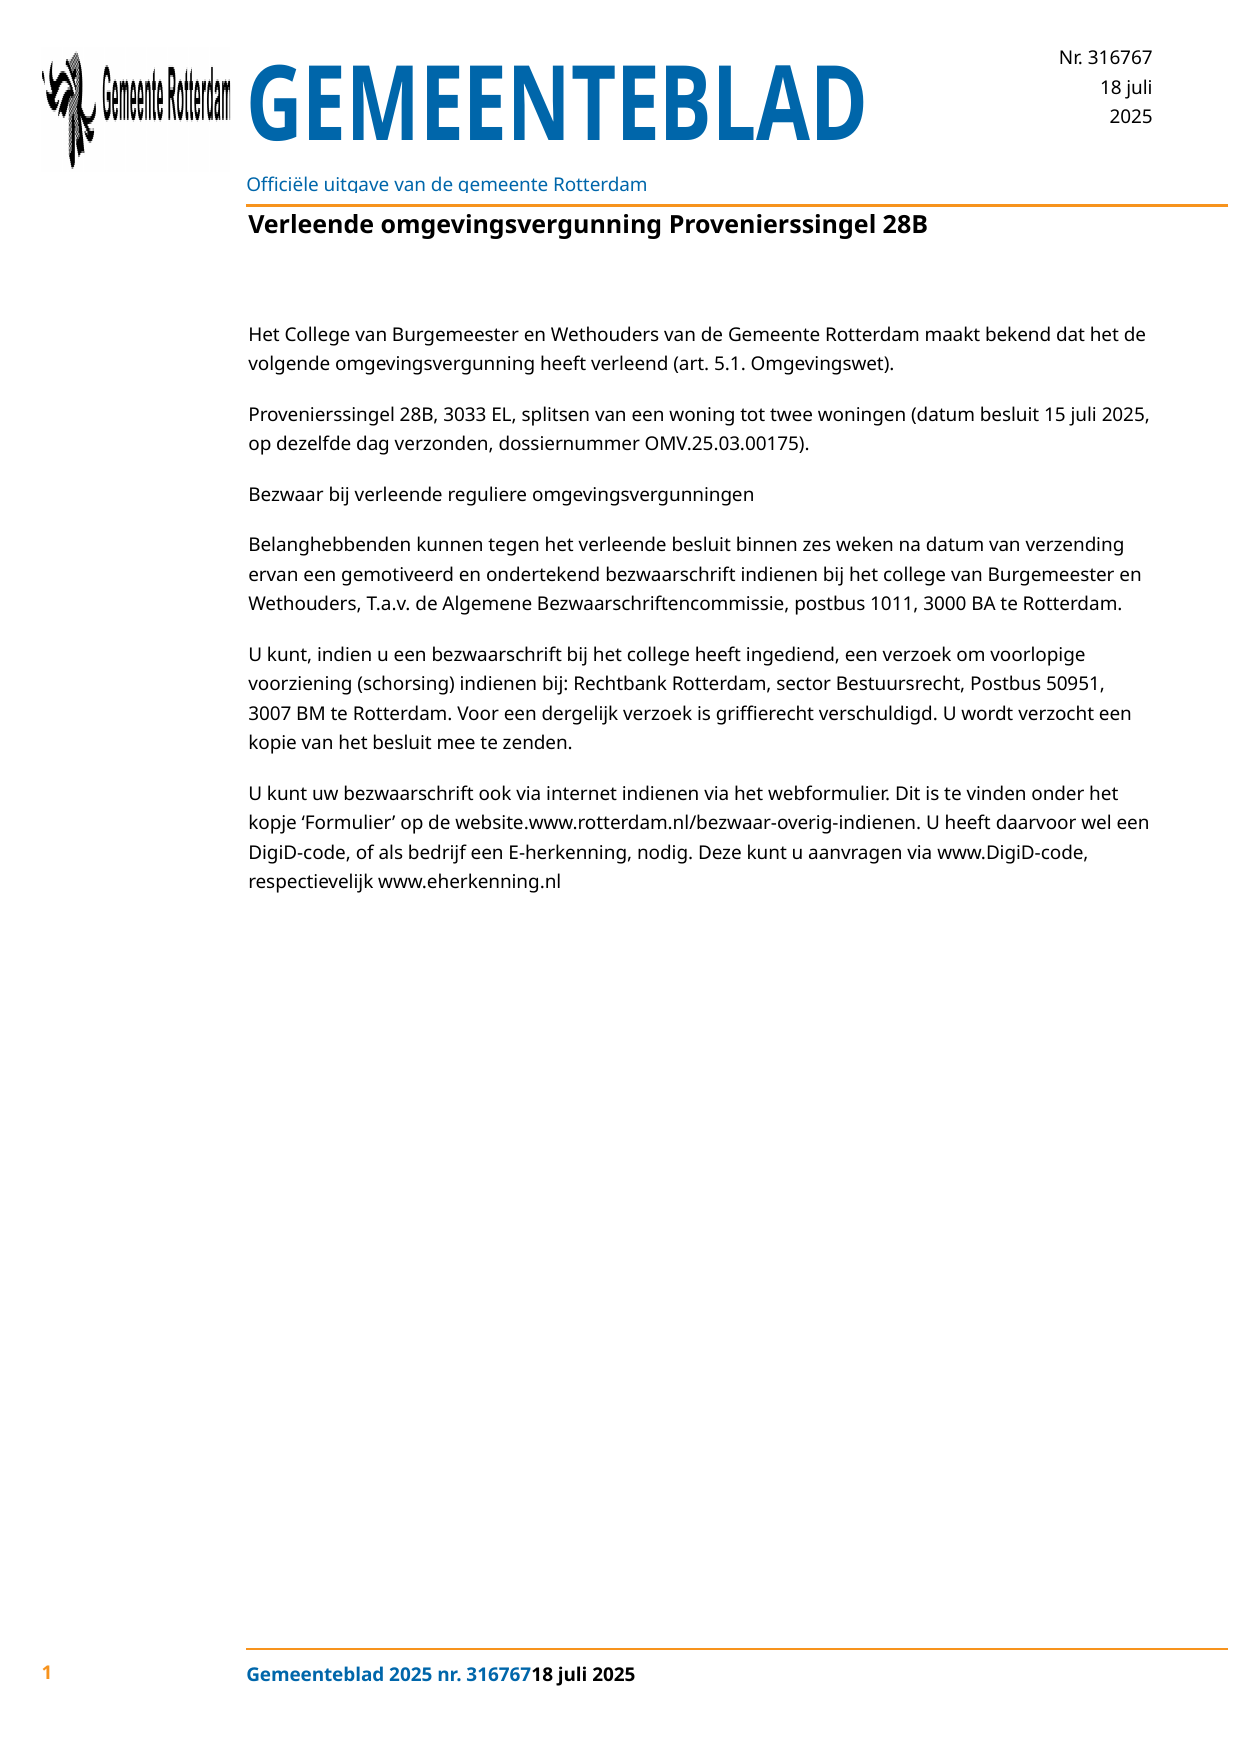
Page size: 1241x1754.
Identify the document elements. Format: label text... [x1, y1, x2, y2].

text Belanghebbenden kunnen tegen het verleende besluit binnen zes weken na datum van verzending ervan een gemotiveerd en ondertekend bezwaarschrift indienen bij het college van Burgemeester en Wethouders, T.a.v. de Algemene Bezwaarschriftencommissie, postbus 1011, 3000 BA te Rotterdam. [248, 531, 1152, 616]
text Verleende omgevingsvergunning Provenierssingel 28B [248, 207, 1152, 241]
text U kunt, indien u een bezwaarschrift bij het college heeft ingediend, een verzoek om voorlopige voorziening (schorsing) indienen bij: Rechtbank Rotterdam, sector Bestuursrecht, Postbus 50951, 3007 BM te Rotterdam. Voor een dergelijk verzoek is griffierecht verschuldigd. U wordt verzocht een kopie van het besluit mee te zenden. [248, 641, 1152, 755]
text Het College van Burgemeester en Wethouders van de Gemeente Rotterdam maakt bekend dat het de volgende omgevingsvergunning heeft verleend (art. 5.1. Omgevingswet). [248, 321, 1152, 376]
text Provenierssingel 28B, 3033 EL, splitsen van een woning tot twee woningen (datum besluit 15 juli 2025, op dezelfde dag verzonden, dossiernummer OMV.25.03.00175). [248, 401, 1152, 456]
text U kunt uw bezwaarschrift ook via internet indienen via het webformulier. Dit is te vinden onder het kopje ‘Formulier’ op de website.www.rotterdam.nl/bezwaar-overig-indienen. U heeft daarvoor wel een DigiD-code, of als bedrijf een E-herkenning, nodig. Deze kunt u aanvragen via www.DigiD-code, respectievelijk www.eherkenning.nl [248, 780, 1152, 894]
picture [41, 47, 231, 172]
text Bezwaar bij verleende reguliere omgevingsvergunningen [248, 481, 1152, 506]
